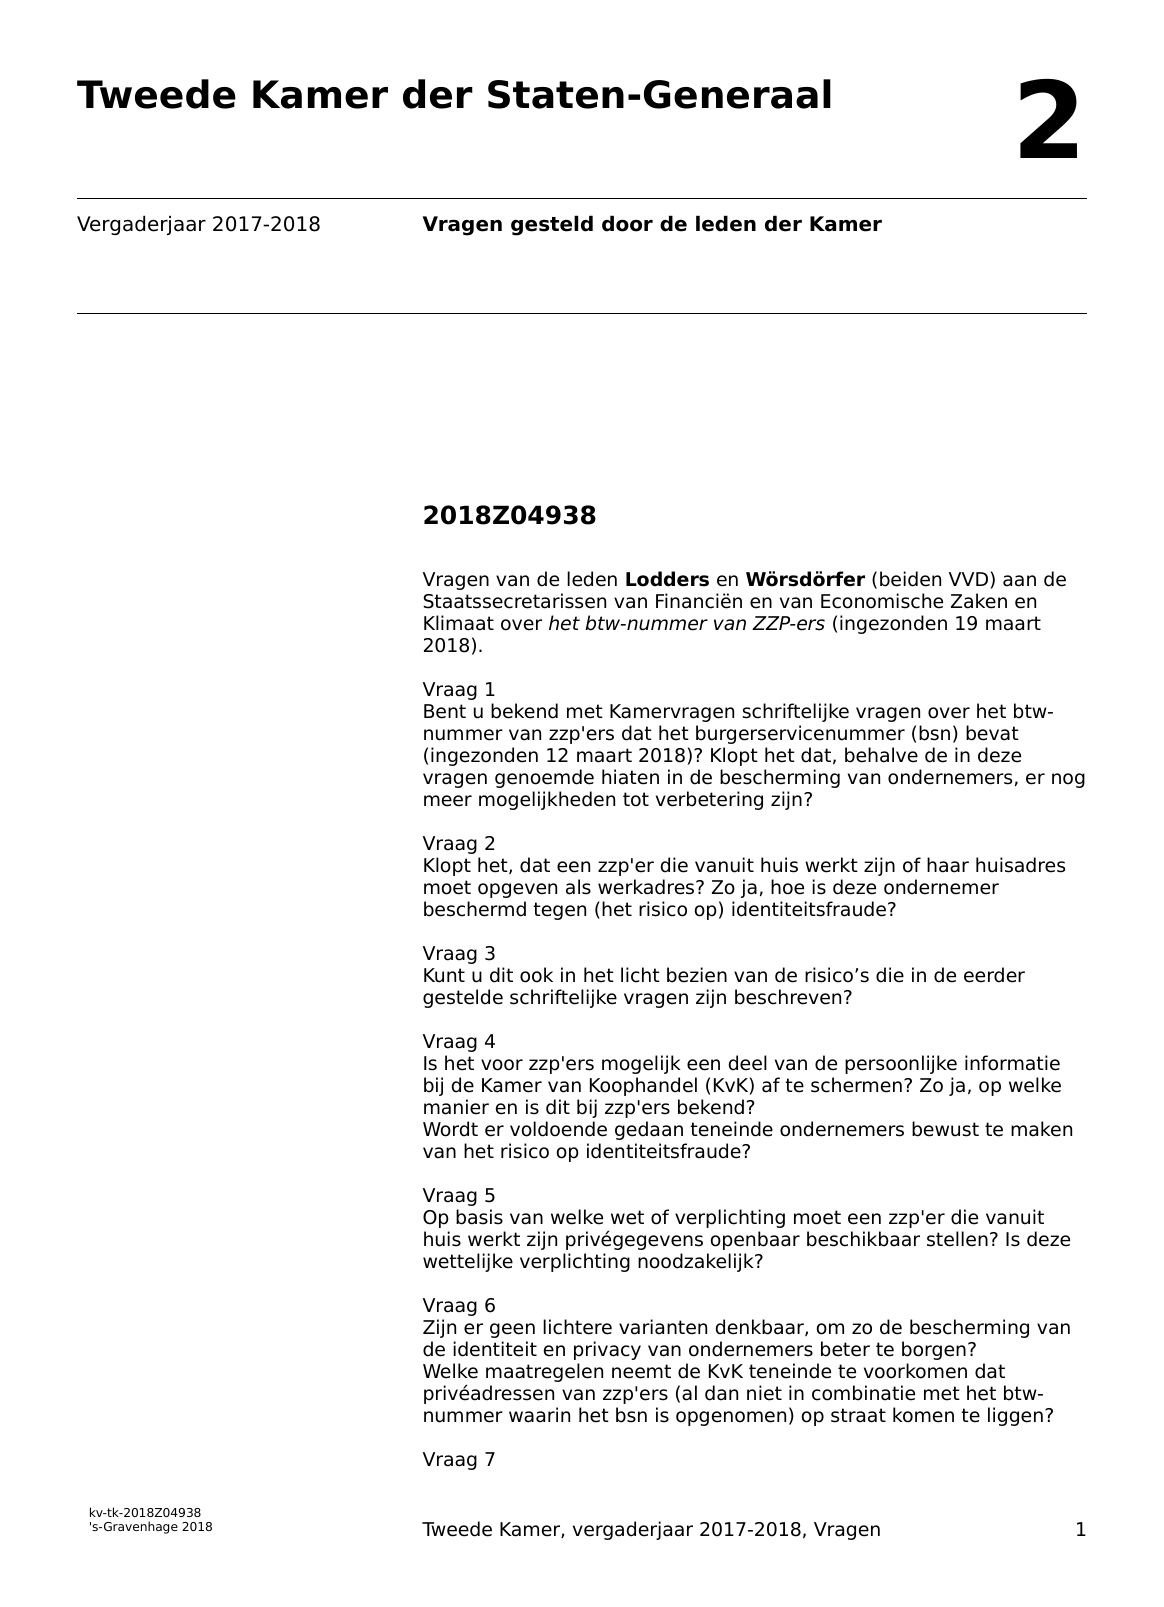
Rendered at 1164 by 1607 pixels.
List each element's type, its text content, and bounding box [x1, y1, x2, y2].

text Vraag 2 [422, 833, 1087, 855]
text Klopt het, dat een zzp'er die vanuit huis werkt zijn of haar huisadres moet opgeven als werkadres? Zo ja, hoe is deze ondernemer beschermd tegen (het risico op) identiteitsfraude? [422, 855, 1087, 921]
text 's-Gravenhage 2018 [88, 1520, 323, 1534]
text Vraag 7 [422, 1449, 1087, 1471]
text kv-tk-2018Z04938 [88, 1506, 323, 1520]
table_header 2 [886, 59, 1087, 198]
table_cell Vergaderjaar 2017-2018 [77, 199, 422, 313]
text Op basis van welke wet of verplichting moet een zzp'er die vanuit huis werkt zijn privégegevens openbaar beschikbaar stellen? Is deze wettelijke verplichting noodzakelijk? [422, 1207, 1087, 1273]
table_cell Vragen gesteld door de leden der Kamer [422, 199, 1087, 313]
table_header Tweede Kamer der Staten-Generaal [77, 59, 886, 198]
text Welke maatregelen neemt de KvK teneinde te voorkomen dat privéadressen van zzp'ers (al dan niet in combinatie met het btw-nummer waarin het bsn is opgenomen) op straat komen te liggen? [422, 1361, 1087, 1427]
text Wordt er voldoende gedaan teneinde ondernemers bewust te maken van het risico op identiteitsfraude? [422, 1119, 1087, 1163]
text 2018Z04938 [422, 501, 1087, 531]
text Vraag 6 [422, 1295, 1087, 1317]
text Vraag 3 [422, 943, 1087, 965]
text Vraag 5 [422, 1185, 1087, 1207]
text Vraag 1 [422, 679, 1087, 701]
text Bent u bekend met Kamervragen schriftelijke vragen over het btw-nummer van zzp'ers dat het burgerservicenummer (bsn) bevat (ingezonden 12 maart 2018)? Klopt het dat, behalve de in deze vragen genoemde hiaten in de bescherming van ondernemers, er nog meer mogelijkheden tot verbetering zijn? [422, 701, 1087, 811]
text Is het voor zzp'ers mogelijk een deel van de persoonlijke informatie bij de Kamer van Koophandel (KvK) af te schermen? Zo ja, op welke manier en is dit bij zzp'ers bekend? [422, 1053, 1087, 1119]
text Vraag 4 [422, 1031, 1087, 1053]
text Kunt u dit ook in het licht bezien van de risico’s die in de eerder gestelde schriftelijke vragen zijn beschreven? [422, 965, 1087, 1009]
text Vragen van de leden Lodders en Wörsdörfer (beiden VVD) aan de Staatssecretarissen van Financiën en van Economische Zaken en Klimaat over het btw-nummer van ZZP-ers (ingezonden 19 maart 2018). [422, 569, 1087, 657]
text Zijn er geen lichtere varianten denkbaar, om zo de bescherming van de identiteit en privacy van ondernemers beter te borgen? [422, 1317, 1087, 1361]
